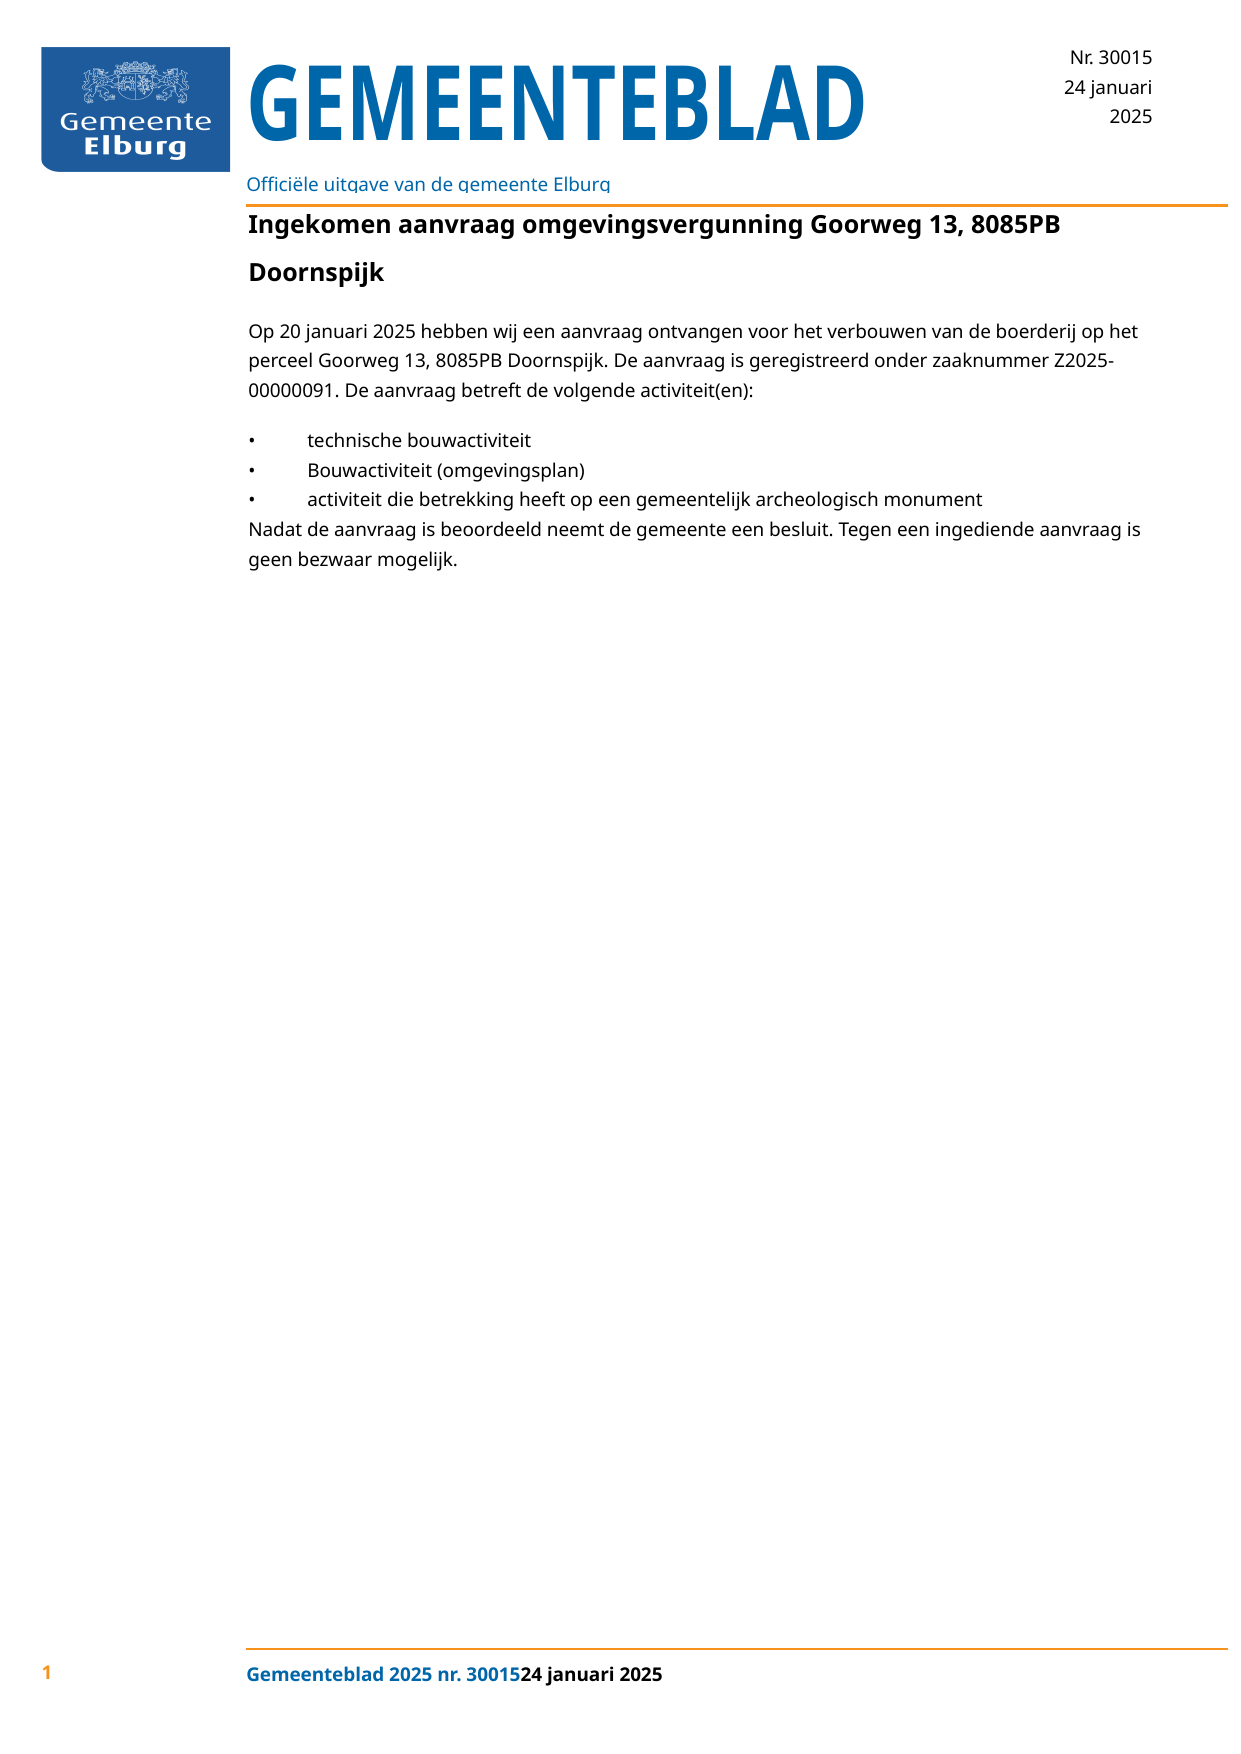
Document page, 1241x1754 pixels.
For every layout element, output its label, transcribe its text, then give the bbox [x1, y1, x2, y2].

text Nadat de aanvraag is beoordeeld neemt de gemeente een besluit. Tegen een ingediende aanvraag is geen bezwaar mogelijk. [248, 516, 1152, 572]
list activiteit die betrekking heeft op een gemeentelijk archeologisch monument [248, 487, 1152, 512]
text Ingekomen aanvraag omgevingsvergunning Goorweg 13, 8085PB Doornspijk [248, 207, 1152, 288]
list technische bouwactiviteit [248, 427, 1152, 453]
picture [41, 47, 231, 172]
text Op 20 januari 2025 hebben wij een aanvraag ontvangen voor het verbouwen van de boerderij op het perceel Goorweg 13, 8085PB Doornspijk. De aanvraag is geregistreerd onder zaaknummer Z2025-00000091. De aanvraag betreft de volgende activiteit(en): [248, 318, 1152, 403]
list Bouwactiviteit (omgevingsplan) [248, 457, 1152, 483]
